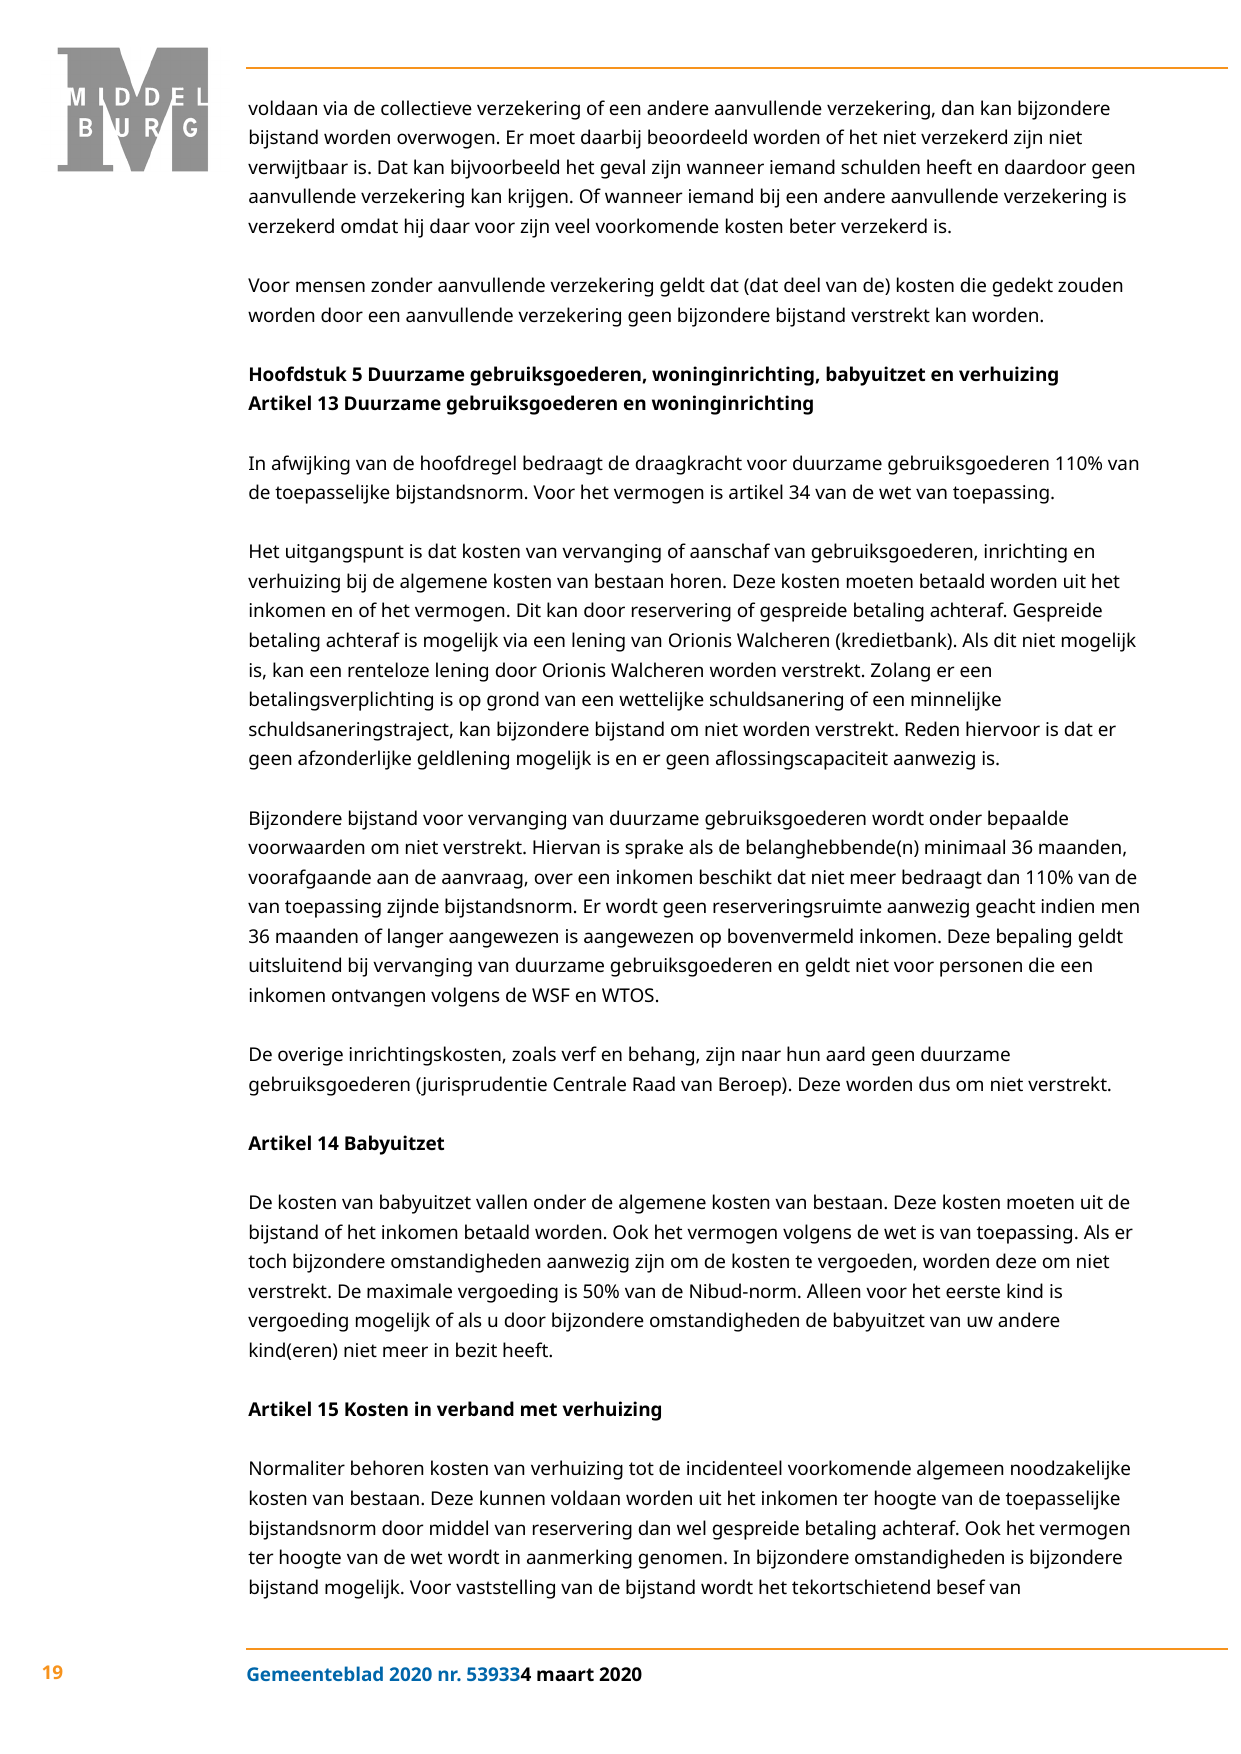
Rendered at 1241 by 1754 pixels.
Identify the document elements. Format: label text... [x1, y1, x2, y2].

text Artikel 15 Kosten in verband met verhuizing [248, 1396, 1152, 1422]
text Artikel 13 Duurzame gebruiksgoederen en woninginrichting [248, 391, 1152, 416]
text De overige inrichtingskosten, zoals verf en behang, zijn naar hun aard geen duurzame gebruiksgoederen (jurisprudentie Centrale Raad van Beroep). Deze worden dus om niet verstrekt. [248, 1041, 1152, 1097]
text Het uitgangspunt is dat kosten van vervanging of aanschaf van gebruiksgoederen, inrichting en verhuizing bij de algemene kosten van bestaan horen. Deze kosten moeten betaald worden uit het inkomen en of het vermogen. Dit kan door reservering of gespreide betaling achteraf. Gespreide betaling achteraf is mogelijk via een lening van Orionis Walcheren (kredietbank). Als dit niet mogelijk is, kan een renteloze lening door Orionis Walcheren worden verstrekt. Zolang er een betalingsverplichting is op grond van een wettelijke schuldsanering of een minnelijke schuldsaneringstraject, kan bijzondere bijstand om niet worden verstrekt. Reden hiervoor is dat er geen afzonderlijke geldlening mogelijk is en er geen aflossingscapaciteit aanwezig is. [248, 538, 1152, 771]
picture [41, 47, 231, 172]
text In afwijking van de hoofdregel bedraagt de draagkracht voor duurzame gebruiksgoederen 110% van de toepasselijke bijstandsnorm. Voor het vermogen is artikel 34 van de wet van toepassing. [248, 450, 1152, 505]
text Normaliter behoren kosten van verhuizing tot de incidenteel voorkomende algemeen noodzakelijke kosten van bestaan. Deze kunnen voldaan worden uit het inkomen ter hoogte van de toepasselijke bijstandsnorm door middel van reservering dan wel gespreide betaling achteraf. Ook het vermogen ter hoogte van de wet wordt in aanmerking genomen. In bijzondere omstandigheden is bijzondere bijstand mogelijk. Voor vaststelling van de bijstand wordt het tekortschietend besef van [248, 1456, 1152, 1600]
text Voor mensen zonder aanvullende verzekering geldt dat (dat deel van de) kosten die gedekt zouden worden door een aanvullende verzekering geen bijzondere bijstand verstrekt kan worden. [248, 272, 1152, 328]
text Bijzondere bijstand voor vervanging van duurzame gebruiksgoederen wordt onder bepaalde voorwaarden om niet verstrekt. Hiervan is sprake als de belanghebbende(n) minimaal 36 maanden, voorafgaande aan de aanvraag, over een inkomen beschikt dat niet meer bedraagt dan 110% van de van toepassing zijnde bijstandsnorm. Er wordt geen reserveringsruimte aanwezig geacht indien men 36 maanden of langer aangewezen is aangewezen op bovenvermeld inkomen. Deze bepaling geldt uitsluitend bij vervanging van duurzame gebruiksgoederen en geldt niet voor personen die een inkomen ontvangen volgens de WSF en WTOS. [248, 805, 1152, 1008]
text Hoofdstuk 5 Duurzame gebruiksgoederen, woninginrichting, babyuitzet en verhuizing [248, 361, 1152, 387]
text Artikel 14 Babyuitzet [248, 1130, 1152, 1156]
text De kosten van babyuitzet vallen onder de algemene kosten van bestaan. Deze kosten moeten uit de bijstand of het inkomen betaald worden. Ook het vermogen volgens de wet is van toepassing. Als er toch bijzondere omstandigheden aanwezig zijn om de kosten te vergoeden, worden deze om niet verstrekt. De maximale vergoeding is 50% van de Nibud-norm. Alleen voor het eerste kind is vergoeding mogelijk of als u door bijzondere omstandigheden de babyuitzet van uw andere kind(eren) niet meer in bezit heeft. [248, 1189, 1152, 1363]
text voldaan via de collectieve verzekering of een andere aanvullende verzekering, dan kan bijzondere bijstand worden overwogen. Er moet daarbij beoordeeld worden of het niet verzekerd zijn niet verwijtbaar is. Dat kan bijvoorbeeld het geval zijn wanneer iemand schulden heeft en daardoor geen aanvullende verzekering kan krijgen. Of wanneer iemand bij een andere aanvullende verzekering is verzekerd omdat hij daar voor zijn veel voorkomende kosten beter verzekerd is. [248, 95, 1152, 239]
